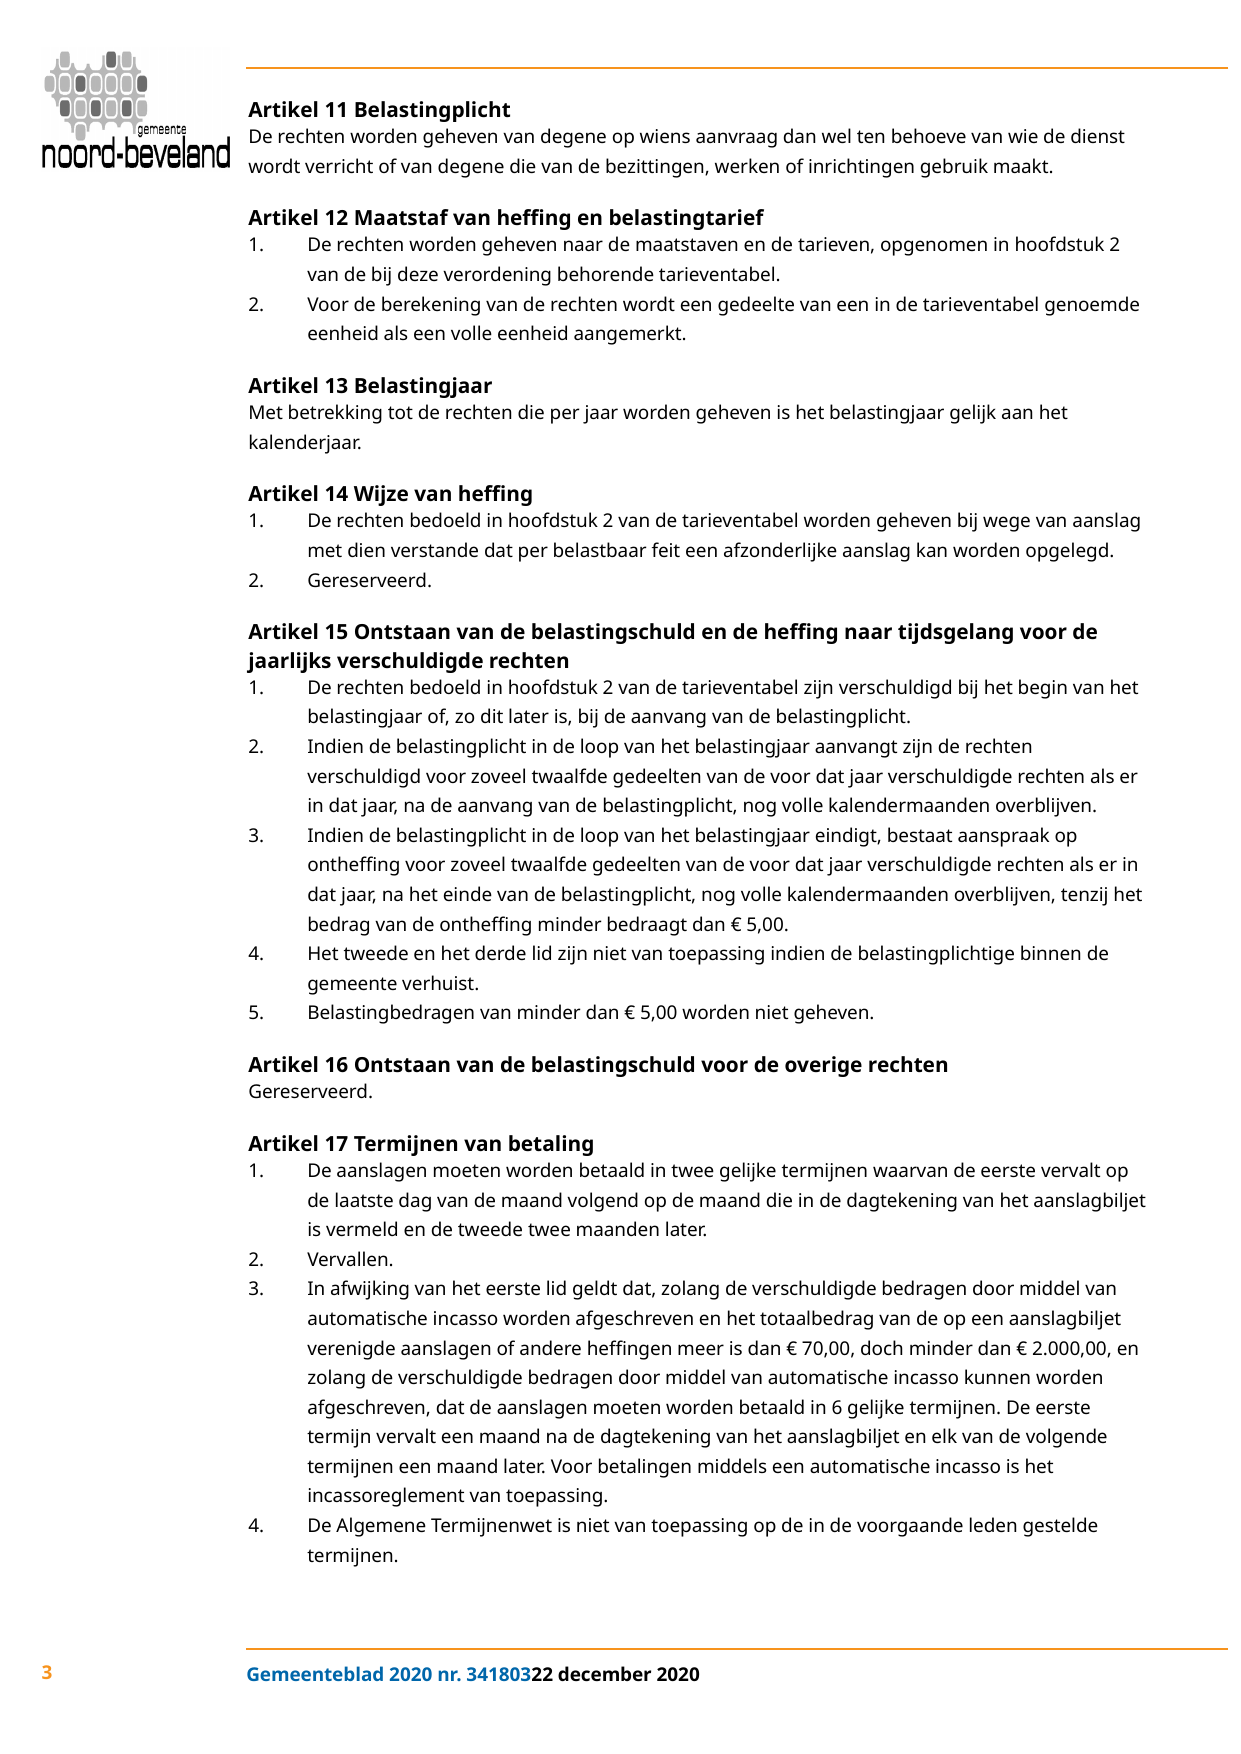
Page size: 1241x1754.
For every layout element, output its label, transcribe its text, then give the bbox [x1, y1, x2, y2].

list Voor de berekening van de rechten wordt een gedeelte van een in de tarieventabel genoemde eenheid als een volle eenheid aangemerkt. [248, 291, 1152, 346]
text Met betrekking tot de rechten die per jaar worden geheven is het belastingjaar gelijk aan het kalenderjaar. [248, 399, 1152, 454]
text Artikel 17 Termijnen van betaling [248, 1129, 1152, 1157]
list De rechten bedoeld in hoofdstuk 2 van de tarieventabel worden geheven bij wege van aanslag met dien verstande dat per belastbaar feit een afzonderlijke aanslag kan worden opgelegd. [248, 508, 1152, 563]
list De rechten bedoeld in hoofdstuk 2 van de tarieventabel zijn verschuldigd bij het begin van het belastingjaar of, zo dit later is, bij de aanvang van de belastingplicht. [248, 674, 1152, 729]
list Belastingbedragen van minder dan € 5,00 worden niet geheven. [248, 999, 1152, 1025]
list Indien de belastingplicht in de loop van het belastingjaar aanvangt zijn de rechten verschuldigd voor zoveel twaalfde gedeelten van de voor dat jaar verschuldigde rechten als er in dat jaar, na de aanvang van de belastingplicht, nog volle kalendermaanden overblijven. [248, 733, 1152, 818]
text Artikel 14 Wijze van heffing [248, 479, 1152, 508]
list Indien de belastingplicht in de loop van het belastingjaar eindigt, bestaat aanspraak op ontheffing voor zoveel twaalfde gedeelten van de voor dat jaar verschuldigde rechten als er in dat jaar, na het einde van de belastingplicht, nog volle kalendermaanden overblijven, tenzij het bedrag van de ontheffing minder bedraagt dan € 5,00. [248, 822, 1152, 937]
text Artikel 15 Ontstaan van de belastingschuld en de heffing naar tijdsgelang voor de jaarlijks verschuldigde rechten [248, 617, 1152, 674]
list De rechten worden geheven naar de maatstaven en de tarieven, opgenomen in hoofdstuk 2 van de bij deze verordening behorende tarieventabel. [248, 232, 1152, 287]
text Artikel 13 Belastingjaar [248, 371, 1152, 399]
text De rechten worden geheven van degene op wiens aanvraag dan wel ten behoeve van wie de dienst wordt verricht of van degene die van de bezittingen, werken of inrichtingen gebruik maakt. [248, 123, 1152, 178]
text Artikel 11 Belastingplicht [248, 95, 1152, 123]
picture [41, 47, 231, 172]
list Gereserveerd. [248, 567, 1152, 593]
text Gereserveerd. [248, 1078, 1152, 1104]
list De aanslagen moeten worden betaald in twee gelijke termijnen waarvan de eerste vervalt op de laatste dag van de maand volgend op de maand die in de dagtekening van het aanslagbiljet is vermeld en de tweede twee maanden later. [248, 1157, 1152, 1242]
list In afwijking van het eerste lid geldt dat, zolang de verschuldigde bedragen door middel van automatische incasso worden afgeschreven en het totaalbedrag van de op een aanslagbiljet verenigde aanslagen of andere heffingen meer is dan € 70,00, doch minder dan € 2.000,00, en zolang de verschuldigde bedragen door middel van automatische incasso kunnen worden afgeschreven, dat de aanslagen moeten worden betaald in 6 gelijke termijnen. De eerste termijn vervalt een maand na de dagtekening van het aanslagbiljet en elk van de volgende termijnen een maand later. Voor betalingen middels een automatische incasso is het incassoreglement van toepassing. [248, 1276, 1152, 1508]
list De Algemene Termijnenwet is niet van toepassing op de in de voorgaande leden gestelde termijnen. [248, 1512, 1152, 1568]
list Vervallen. [248, 1246, 1152, 1272]
text Artikel 16 Ontstaan van de belastingschuld voor de overige rechten [248, 1050, 1152, 1078]
text Artikel 12 Maatstaf van heffing en belastingtarief [248, 203, 1152, 232]
list Het tweede en het derde lid zijn niet van toepassing indien de belastingplichtige binnen de gemeente verhuist. [248, 940, 1152, 996]
